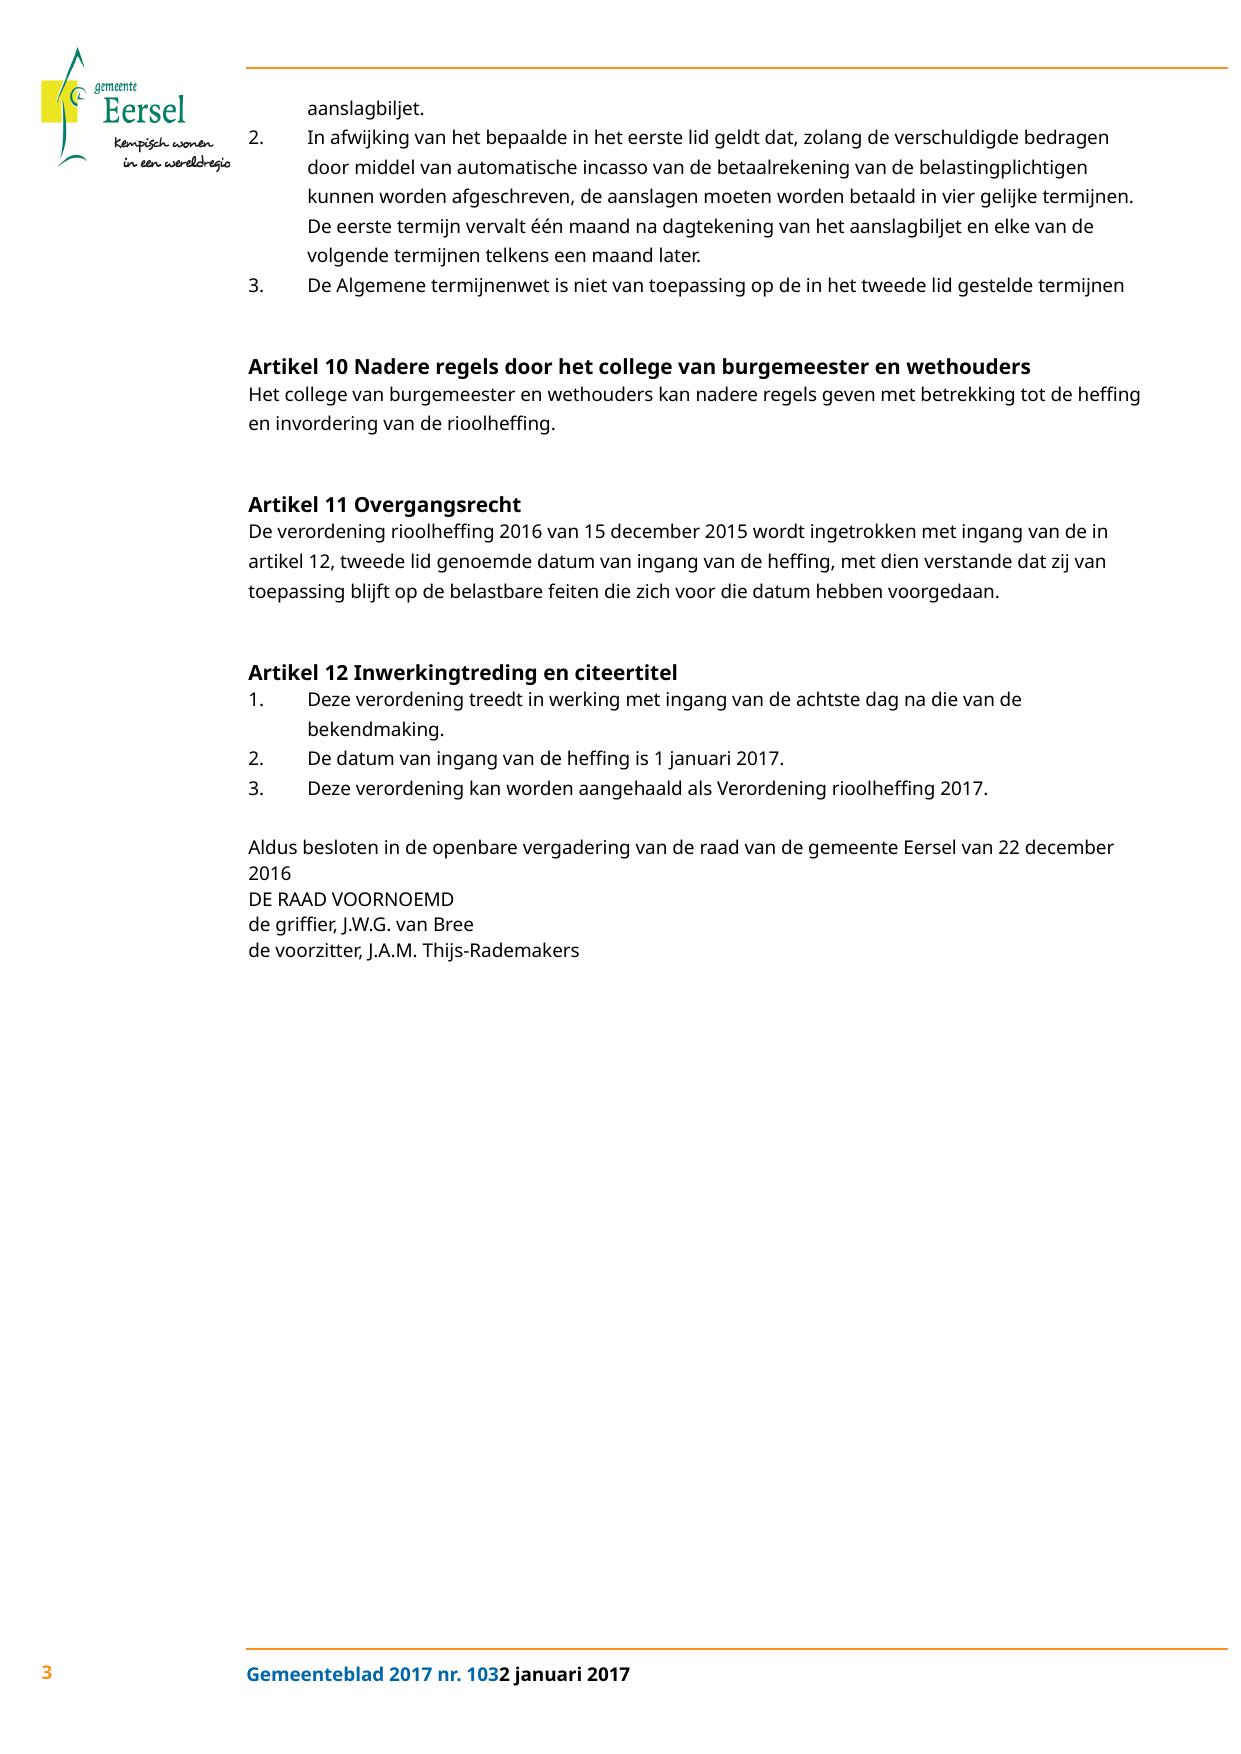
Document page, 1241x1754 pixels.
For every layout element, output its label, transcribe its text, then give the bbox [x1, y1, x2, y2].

list In afwijking van het bepaalde in het eerste lid geldt dat, zolang de verschuldigde bedragen door middel van automatische incasso van de betaalrekening van de belastingplichtigen kunnen worden afgeschreven, de aanslagen moeten worden betaald in vier gelijke termijnen. De eerste termijn vervalt één maand na dagtekening van het aanslagbiljet en elke van de volgende termijnen telkens een maand later. [248, 124, 1152, 268]
text De verordening rioolheffing 2016 van 15 december 2015 wordt ingetrokken met ingang van de in artikel 12, tweede lid genoemde datum van ingang van de heffing, met dien verstande dat zij van toepassing blijft op de belastbare feiten die zich voor die datum hebben voorgedaan. [248, 519, 1152, 604]
list aanslagbiljet. [248, 95, 1152, 121]
picture [41, 47, 231, 172]
list De Algemene termijnenwet is niet van toepassing op de in het tweede lid gestelde termijnen [248, 272, 1152, 298]
text Artikel 11 Overgangsrecht [248, 490, 1152, 519]
list Deze verordening treedt in werking met ingang van de achtste dag na die van de bekendmaking. [248, 686, 1152, 742]
list Deze verordening kan worden aangehaald als Verordening rioolheffing 2017. [248, 775, 1152, 801]
text Artikel 10 Nadere regels door het college van burgemeester en wethouders [248, 352, 1152, 381]
list De datum van ingang van de heffing is 1 januari 2017. [248, 746, 1152, 771]
text de griffier, J.W.G. van Bree [248, 911, 1152, 937]
text Artikel 12 Inwerkingtreding en citeertitel [248, 658, 1152, 686]
text de voorzitter, J.A.M. Thijs-Rademakers [248, 937, 1152, 963]
text DE RAAD VOORNOEMD [248, 886, 1152, 911]
text Aldus besloten in de openbare vergadering van de raad van de gemeente Eersel van 22 december 2016 [248, 834, 1152, 886]
text Het college van burgemeester en wethouders kan nadere regels geven met betrekking tot de heffing en invordering van de rioolheffing. [248, 381, 1152, 436]
